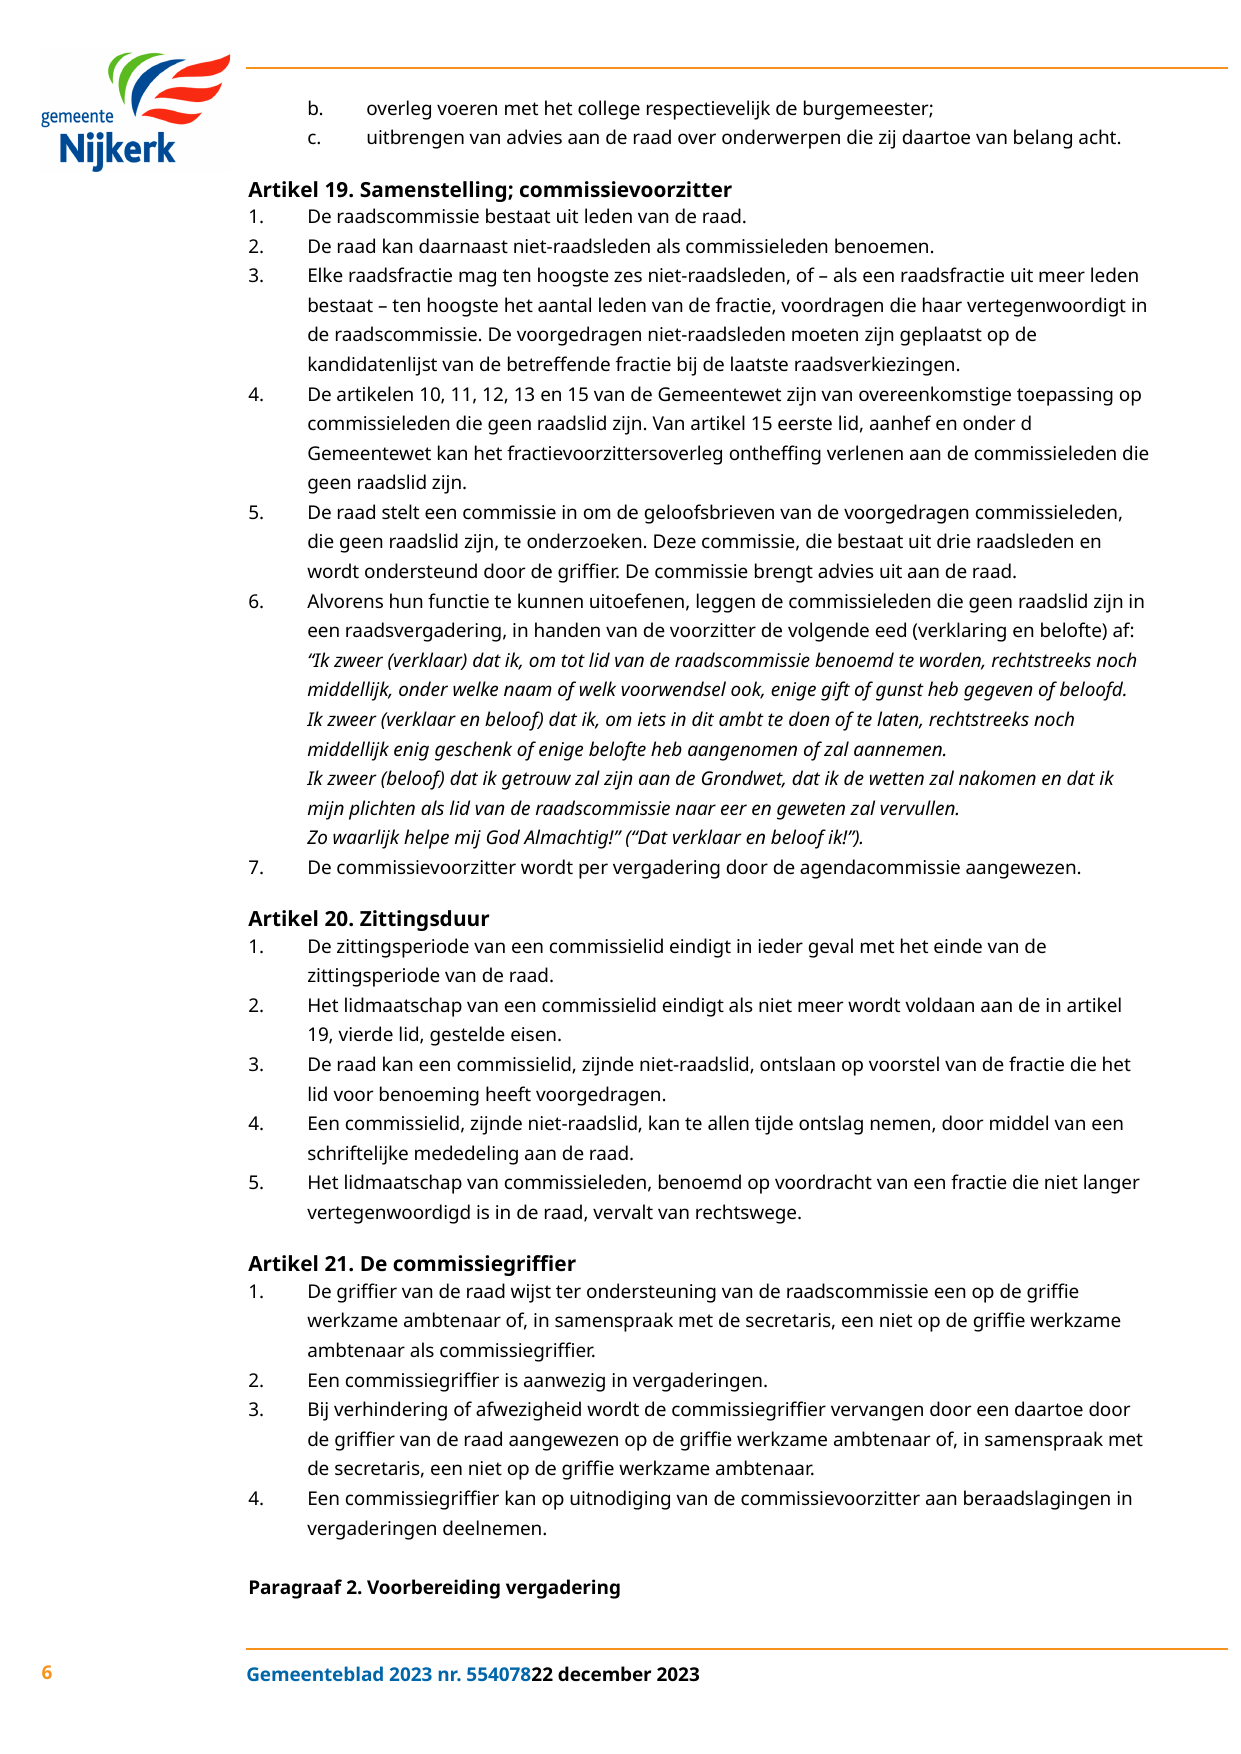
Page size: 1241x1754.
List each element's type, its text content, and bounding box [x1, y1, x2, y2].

list De raad stelt een commissie in om de geloofsbrieven van de voorgedragen commissieleden, die geen raadslid zijn, te onderzoeken. Deze commissie, die bestaat uit drie raadsleden en wordt ondersteund door de griffier. De commissie brengt advies uit aan de raad. [248, 499, 1152, 584]
list Een commissiegriffier is aanwezig in vergaderingen. [248, 1367, 1152, 1392]
list De commissievoorzitter wordt per vergadering door de agendacommissie aangewezen. [248, 854, 1152, 880]
list Zo waarlijk helpe mij God Almachtig!” (“Dat verklaar en beloof ik!”). [248, 824, 1152, 850]
list De raad kan daarnaast niet-raadsleden als commissieleden benoemen. [248, 233, 1152, 258]
list De raad kan een commissielid, zijnde niet-raadslid, ontslaan op voorstel van de fractie die het lid voor benoeming heeft voorgedragen. [248, 1051, 1152, 1107]
list Een commissielid, zijnde niet-raadslid, kan te allen tijde ontslag nemen, door middel van een schriftelijke mededeling aan de raad. [248, 1110, 1152, 1166]
list De artikelen 10, 11, 12, 13 en 15 van de Gemeentewet zijn van overeenkomstige toepassing op commissieleden die geen raadslid zijn. Van artikel 15 eerste lid, aanhef en onder d Gemeentewet kan het fractievoorzittersoverleg ontheffing verlenen aan de commissieleden die geen raadslid zijn. [248, 381, 1152, 495]
list Elke raadsfractie mag ten hoogste zes niet-raadsleden, of – als een raadsfractie uit meer leden bestaat – ten hoogste het aantal leden van de fractie, voordragen die haar vertegenwoordigt in de raadscommissie. De voorgedragen niet-raadsleden moeten zijn geplaatst op de kandidatenlijst van de betreffende fractie bij de laatste raadsverkiezingen. [248, 262, 1152, 377]
text Artikel 20. Zittingsduur [248, 904, 1152, 933]
list “Ik zweer (verklaar) dat ik, om tot lid van de raadscommissie benoemd te worden, rechtstreeks noch middellijk, onder welke naam of welk voorwendsel ook, enige gift of gunst heb gegeven of beloofd. [248, 647, 1152, 702]
list Bij verhindering of afwezigheid wordt de commissiegriffier vervangen door een daartoe door de griffier van de raad aangewezen op de griffie werkzame ambtenaar of, in samenspraak met de secretaris, een niet op de griffie werkzame ambtenaar. [248, 1396, 1152, 1481]
text Artikel 21. De commissiegriffier [248, 1249, 1152, 1278]
list Een commissiegriffier kan op uitnodiging van de commissievoorzitter aan beraadslagingen in vergaderingen deelnemen. [248, 1485, 1152, 1540]
text Artikel 19. Samenstelling; commissievoorzitter [248, 175, 1152, 203]
text Paragraaf 2. Voorbereiding vergadering [248, 1574, 1152, 1599]
list De raadscommissie bestaat uit leden van de raad. [248, 203, 1152, 229]
list uitbrengen van advies aan de raad over onderwerpen die zij daartoe van belang acht. [307, 124, 1152, 150]
list Het lidmaatschap van commissieleden, benoemd op voordracht van een fractie die niet langer vertegenwoordigd is in de raad, vervalt van rechtswege. [248, 1169, 1152, 1225]
list De griffier van de raad wijst ter ondersteuning van de raadscommissie een op de griffie werkzame ambtenaar of, in samenspraak met de secretaris, een niet op de griffie werkzame ambtenaar als commissiegriffier. [248, 1278, 1152, 1363]
list Alvorens hun functie te kunnen uitoefenen, leggen de commissieleden die geen raadslid zijn in een raadsvergadering, in handen van de voorzitter de volgende eed (verklaring en belofte) af: [248, 588, 1152, 643]
list De zittingsperiode van een commissielid eindigt in ieder geval met het einde van de zittingsperiode van de raad. [248, 933, 1152, 988]
list Ik zweer (verklaar en beloof) dat ik, om iets in dit ambt te doen of te laten, rechtstreeks noch middellijk enig geschenk of enige belofte heb aangenomen of zal aannemen. [248, 706, 1152, 761]
picture [41, 47, 231, 172]
list Het lidmaatschap van een commissielid eindigt als niet meer wordt voldaan aan de in artikel 19, vierde lid, gestelde eisen. [248, 992, 1152, 1047]
list overleg voeren met het college respectievelijk de burgemeester; [307, 95, 1152, 121]
list Ik zweer (beloof) dat ik getrouw zal zijn aan de Grondwet, dat ik de wetten zal nakomen en dat ik mijn plichten als lid van de raadscommissie naar eer en geweten zal vervullen. [248, 765, 1152, 821]
